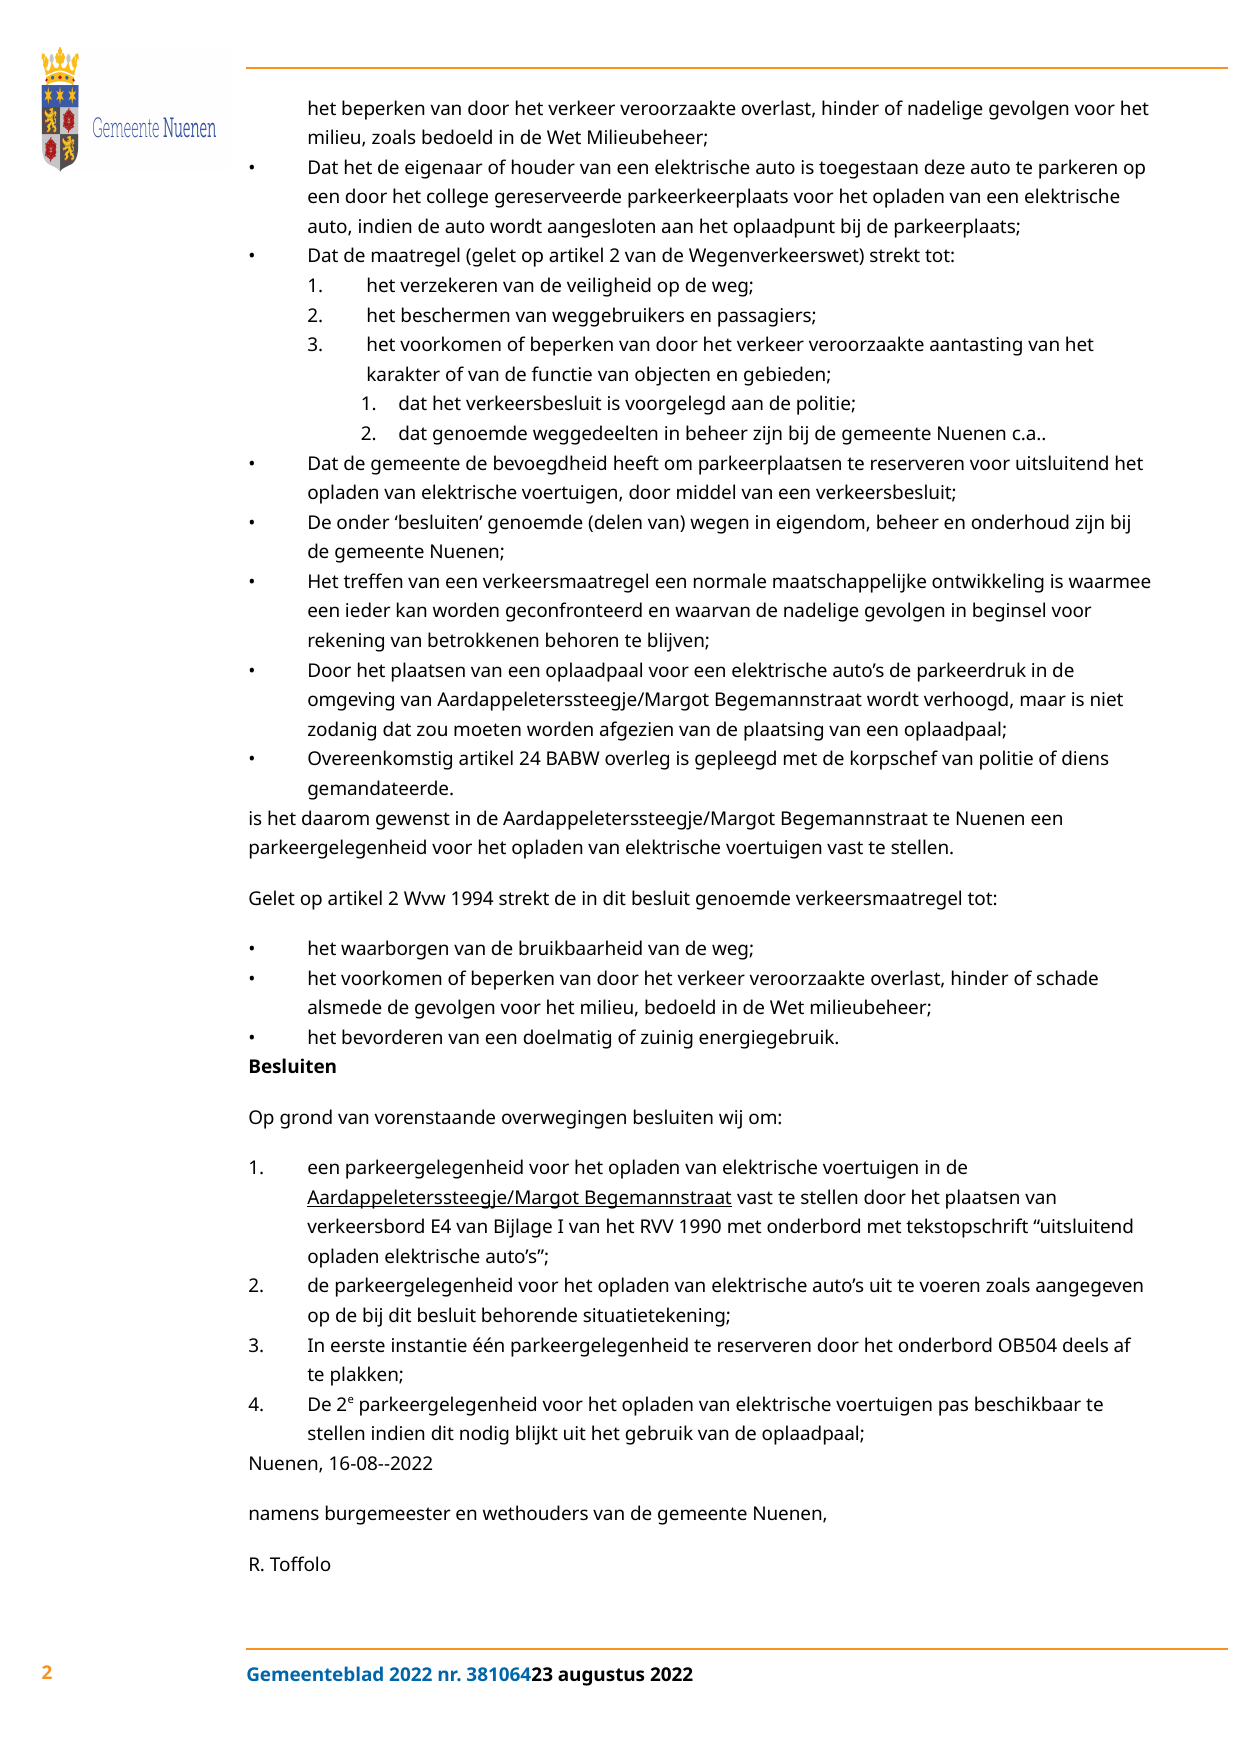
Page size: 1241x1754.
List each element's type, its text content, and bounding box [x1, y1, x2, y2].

list het beschermen van weggebruikers en passagiers; [307, 302, 1152, 328]
text Op grond van vorenstaande overwegingen besluiten wij om: [248, 1104, 1152, 1130]
list het voorkomen of beperken van door het verkeer veroorzaakte overlast, hinder of schade alsmede de gevolgen voor het milieu, bedoeld in de Wet milieubeheer; [248, 965, 1152, 1020]
text Besluiten [248, 1053, 1152, 1079]
text Nuenen, 16-08--2022 [248, 1450, 1152, 1476]
list het voorkomen of beperken van door het verkeer veroorzaakte aantasting van het karakter of van de functie van objecten en gebieden; [307, 331, 1152, 387]
list dat het verkeersbesluit is voorgelegd aan de politie; [361, 391, 1152, 416]
list het verzekeren van de veiligheid op de weg; [307, 272, 1152, 298]
list het bevorderen van een doelmatig of zuinig energiegebruik. [248, 1024, 1152, 1050]
list De 2e parkeergelegenheid voor het opladen van elektrische voertuigen pas beschikbaar te stellen indien dit nodig blijkt uit het gebruik van de oplaadpaal; [248, 1391, 1152, 1446]
list Door het plaatsen van een oplaadpaal voor een elektrische auto’s de parkeerdruk in de omgeving van Aardappeleterssteegje/Margot Begemannstraat wordt verhoogd, maar is niet zodanig dat zou moeten worden afgezien van de plaatsing van een oplaadpaal; [248, 657, 1152, 742]
text R. Toffolo [248, 1551, 1152, 1577]
list dat genoemde weggedeelten in beheer zijn bij de gemeente Nuenen c.a.. [361, 420, 1152, 446]
list Dat de gemeente de bevoegdheid heeft om parkeerplaatsen te reserveren voor uitsluitend het opladen van elektrische voertuigen, door middel van een verkeersbesluit; [248, 450, 1152, 505]
list Overeenkomstig artikel 24 BABW overleg is gepleegd met de korpschef van politie of diens gemandateerde. [248, 746, 1152, 801]
list Dat de maatregel (gelet op artikel 2 van de Wegenverkeerswet) strekt tot: [248, 243, 1152, 268]
list Dat het de eigenaar of houder van een elektrische auto is toegestaan deze auto te parkeren op een door het college gereserveerde parkeerkeerplaats voor het opladen van een elektrische auto, indien de auto wordt aangesloten aan het oplaadpunt bij de parkeerplaats; [248, 154, 1152, 239]
picture [41, 47, 231, 172]
list De onder ‘besluiten’ genoemde (delen van) wegen in eigendom, beheer en onderhoud zijn bij de gemeente Nuenen; [248, 509, 1152, 564]
list Het treffen van een verkeersmaatregel een normale maatschappelijke ontwikkeling is waarmee een ieder kan worden geconfronteerd en waarvan de nadelige gevolgen in beginsel voor rekening van betrokkenen behoren te blijven; [248, 568, 1152, 653]
list de parkeergelegenheid voor het opladen van elektrische auto’s uit te voeren zoals aangegeven op de bij dit besluit behorende situatietekening; [248, 1273, 1152, 1328]
text Gelet op artikel 2 Wvw 1994 strekt de in dit besluit genoemde verkeersmaatregel tot: [248, 885, 1152, 911]
text is het daarom gewenst in de Aardappeleterssteegje/Margot Begemannstraat te Nuenen een parkeergelegenheid voor het opladen van elektrische voertuigen vast te stellen. [248, 805, 1152, 860]
list het beperken van door het verkeer veroorzaakte overlast, hinder of nadelige gevolgen voor het milieu, zoals bedoeld in de Wet Milieubeheer; [248, 95, 1152, 150]
list In eerste instantie één parkeergelegenheid te reserveren door het onderbord OB504 deels af te plakken; [248, 1332, 1152, 1387]
text namens burgemeester en wethouders van de gemeente Nuenen, [248, 1501, 1152, 1526]
list een parkeergelegenheid voor het opladen van elektrische voertuigen in de Aardappeleterssteegje/Margot Begemannstraat vast te stellen door het plaatsen van verkeersbord E4 van Bijlage I van het RVV 1990 met onderbord met tekstopschrift “uitsluitend opladen elektrische auto’s”; [248, 1154, 1152, 1269]
list het waarborgen van de bruikbaarheid van de weg; [248, 935, 1152, 961]
